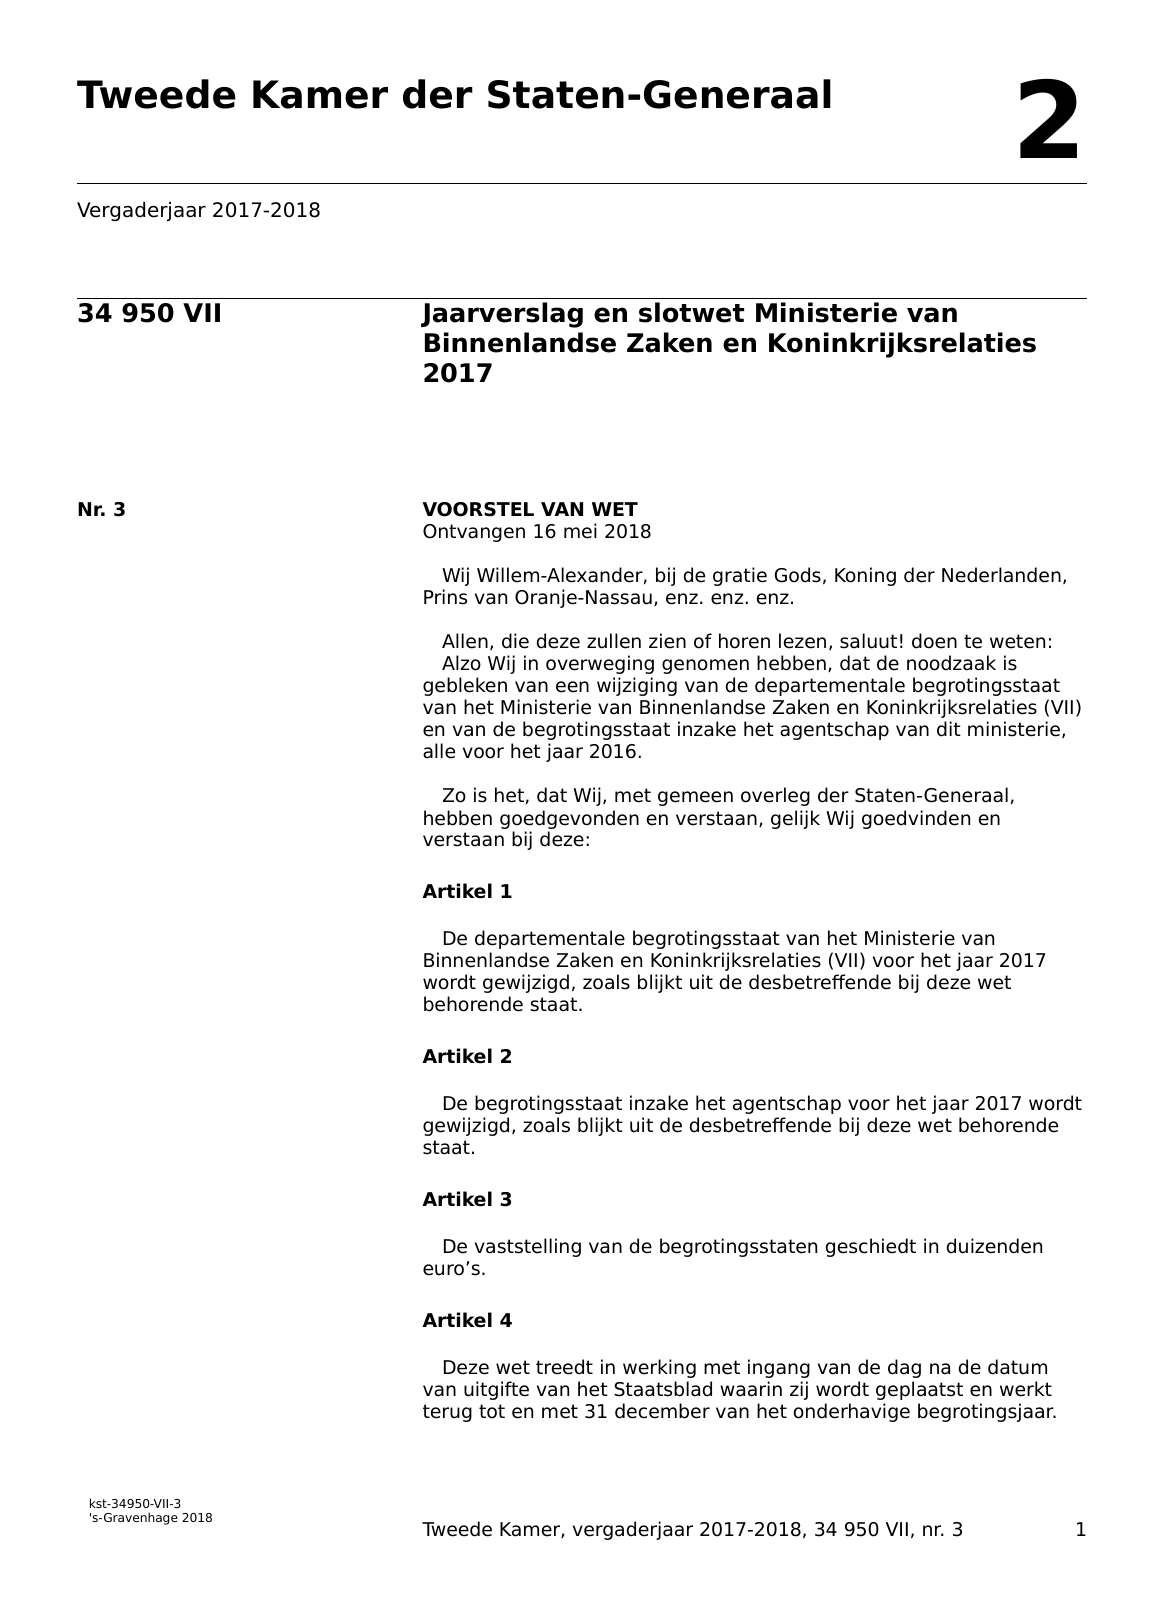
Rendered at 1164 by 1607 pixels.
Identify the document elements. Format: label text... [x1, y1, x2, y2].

subtitle Artikel 4 [422, 1310, 1087, 1332]
table_header Tweede Kamer der Staten-Generaal [77, 59, 886, 183]
text Ontvangen 16 mei 2018 [422, 521, 1087, 543]
subtitle 34 950 VII Jaarverslag en slotwet Ministerie van Binnenlandse Zaken en Koninkrijksrelaties 2017 [77, 299, 1087, 388]
text De begrotingsstaat inzake het agentschap voor het jaar 2017 wordt gewijzigd, zoals blijkt uit de desbetreffende bij deze wet behorende staat. [422, 1093, 1087, 1159]
text Deze wet treedt in werking met ingang van de dag na de datum van uitgifte van het Staatsblad waarin zij wordt geplaatst en werkt terug tot en met 31 december van het onderhavige begrotingsjaar. [422, 1357, 1087, 1423]
text 's-Gravenhage 2018 [88, 1511, 323, 1525]
subtitle Artikel 3 [422, 1189, 1087, 1211]
text De vaststelling van de begrotingsstaten geschiedt in duizenden euro’s. [422, 1236, 1087, 1280]
text Wij Willem-Alexander, bij de gratie Gods, Koning der Nederlanden, Prins van Oranje-Nassau, enz. enz. enz. [422, 565, 1087, 609]
subtitle Nr. 3 VOORSTEL VAN WET [77, 499, 1087, 521]
subtitle Artikel 1 [422, 881, 1087, 903]
text Allen, die deze zullen zien of horen lezen, saluut! doen te weten: [422, 631, 1087, 653]
table_cell Vergaderjaar 2017-2018 [77, 184, 1087, 298]
subtitle Artikel 2 [422, 1046, 1087, 1068]
text Zo is het, dat Wij, met gemeen overleg der Staten-Generaal, hebben goedgevonden en verstaan, gelijk Wij goedvinden en verstaan bij deze: [422, 785, 1087, 851]
text kst-34950-VII-3 [88, 1497, 323, 1511]
table_header 2 [886, 59, 1087, 183]
text De departementale begrotingsstaat van het Ministerie van Binnenlandse Zaken en Koninkrijksrelaties (VII) voor het jaar 2017 wordt gewijzigd, zoals blijkt uit de desbetreffende bij deze wet behorende staat. [422, 928, 1087, 1016]
text Alzo Wij in overweging genomen hebben, dat de noodzaak is gebleken van een wijziging van de departementale begrotingsstaat van het Ministerie van Binnenlandse Zaken en Koninkrijksrelaties (VII) en van de begrotingsstaat inzake het agentschap van dit ministerie, alle voor het jaar 2016. [422, 653, 1087, 763]
